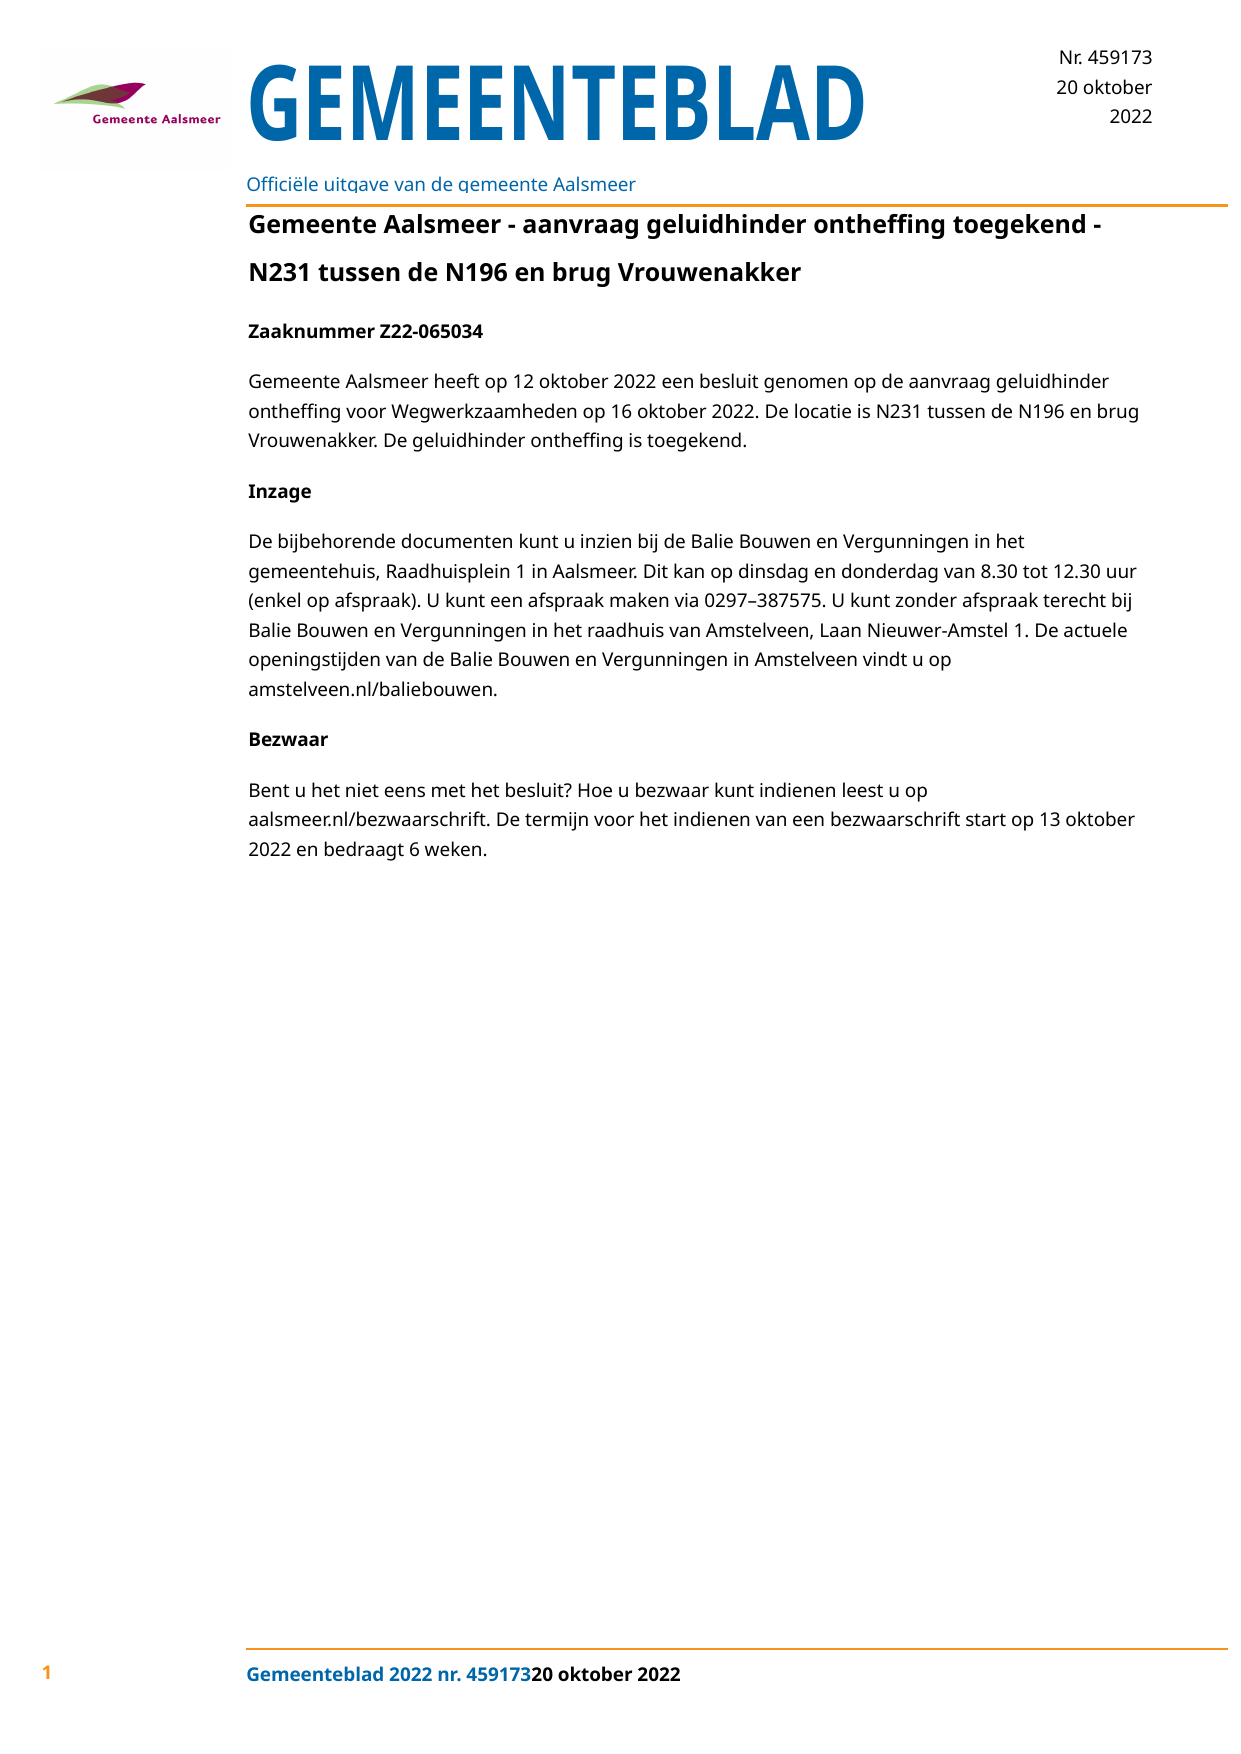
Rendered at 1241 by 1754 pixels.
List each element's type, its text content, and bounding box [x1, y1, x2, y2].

text Bezwaar [248, 727, 1152, 752]
text Inzage [248, 478, 1152, 504]
text Bent u het niet eens met het besluit? Hoe u bezwaar kunt indienen leest u op aalsmeer.nl/bezwaarschrift. De termijn voor het indienen van een bezwaarschrift start op 13 oktober 2022 en bedraagt 6 weken. [248, 777, 1152, 862]
text Gemeente Aalsmeer - aanvraag geluidhinder ontheffing toegekend - N231 tussen de N196 en brug Vrouwenakker [248, 207, 1152, 288]
text Zaaknummer Z22-065034 [248, 318, 1152, 344]
picture [41, 47, 231, 172]
text De bijbehorende documenten kunt u inzien bij de Balie Bouwen en Vergunningen in het gemeentehuis, Raadhuisplein 1 in Aalsmeer. Dit kan op dinsdag en donderdag van 8.30 tot 12.30 uur (enkel op afspraak). U kunt een afspraak maken via 0297–387575. U kunt zonder afspraak terecht bij Balie Bouwen en Vergunningen in het raadhuis van Amstelveen, Laan Nieuwer-Amstel 1. De actuele openingstijden van de Balie Bouwen en Vergunningen in Amstelveen vindt u op amstelveen.nl/baliebouwen. [248, 528, 1152, 702]
text Gemeente Aalsmeer heeft op 12 oktober 2022 een besluit genomen op de aanvraag geluidhinder ontheffing voor Wegwerkzaamheden op 16 oktober 2022. De locatie is N231 tussen de N196 en brug Vrouwenakker. De geluidhinder ontheffing is toegekend. [248, 368, 1152, 453]
